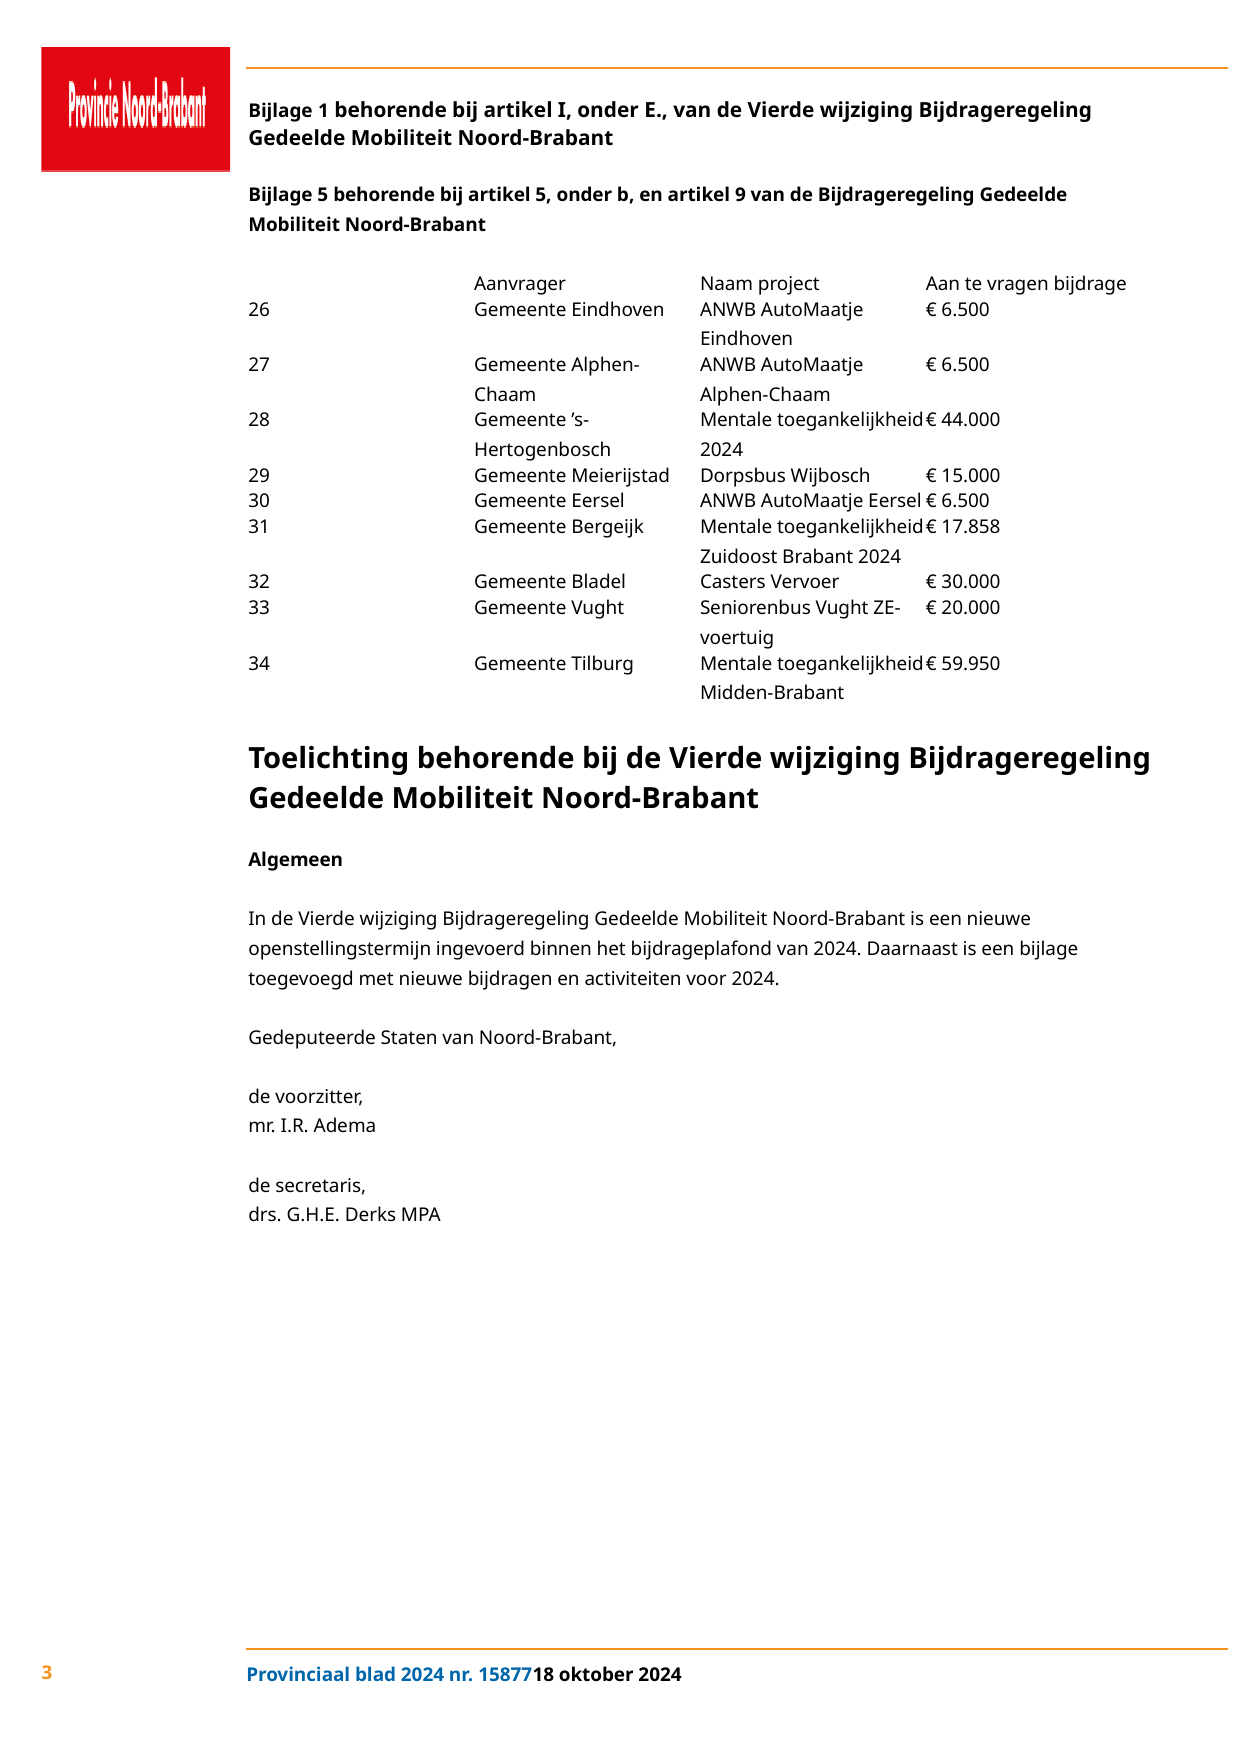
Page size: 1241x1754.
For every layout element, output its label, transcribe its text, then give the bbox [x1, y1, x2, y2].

table_cell € 30.000 [926, 569, 1152, 594]
table_cell 28 [248, 407, 474, 462]
table_header Naam project [700, 270, 926, 296]
table_cell 30 [248, 488, 474, 513]
table_cell Casters Vervoer [700, 569, 926, 594]
table_cell Dorpsbus Wijbosch [700, 462, 926, 488]
table_cell € 15.000 [926, 462, 1152, 488]
text mr. I.R. Adema [248, 1113, 1152, 1138]
text Gedeputeerde Staten van Noord-Brabant, [248, 1024, 1152, 1049]
table_cell Gemeente Meierijstad [474, 462, 700, 488]
table_cell ANWB AutoMaatje Eindhoven [700, 296, 926, 351]
table_cell 33 [248, 594, 474, 650]
table_cell Gemeente Bladel [474, 569, 700, 594]
table_cell € 6.500 [926, 488, 1152, 513]
table_header Aan te vragen bijdrage [926, 270, 1152, 296]
table_header Aanvrager [474, 270, 700, 296]
table_cell Mentale toegankelijkheid 2024 [700, 407, 926, 462]
picture [41, 47, 231, 172]
table_cell 29 [248, 462, 474, 488]
text Bijlage 1 behorende bij artikel I, onder E., van de Vierde wijziging Bijdrageregeling Gedeelde Mobiliteit Noord-Brabant [248, 95, 1152, 152]
table_cell € 44.000 [926, 407, 1152, 462]
table_cell Gemeente Eindhoven [474, 296, 700, 351]
table_cell 32 [248, 569, 474, 594]
table_cell Gemeente Alphen-Chaam [474, 351, 700, 407]
table_cell € 6.500 [926, 351, 1152, 407]
table_cell Gemeente Eersel [474, 488, 700, 513]
text In de Vierde wijziging Bijdrageregeling Gedeelde Mobiliteit Noord-Brabant is een nieuwe openstellingstermijn ingevoerd binnen het bijdrageplafond van 2024. Daarnaast is een bijlage toegevoegd met nieuwe bijdragen en activiteiten voor 2024. [248, 906, 1152, 990]
text de secretaris, [248, 1172, 1152, 1197]
text Toelichting behorende bij de Vierde wijziging Bijdrageregeling Gedeelde Mobiliteit Noord-Brabant [248, 738, 1152, 817]
table_header [248, 270, 474, 296]
table_cell 34 [248, 650, 474, 705]
table_cell € 59.950 [926, 650, 1152, 705]
table_cell Gemeente Tilburg [474, 650, 700, 705]
table_cell 27 [248, 351, 474, 407]
text Bijlage 5 behorende bij artikel 5, onder b, en artikel 9 van de Bijdrageregeling Gedeelde Mobiliteit Noord-Brabant [248, 181, 1152, 237]
table_cell Mentale toegankelijkheid Zuidoost Brabant 2024 [700, 513, 926, 569]
text de voorzitter, [248, 1083, 1152, 1109]
table_cell ANWB AutoMaatje Eersel [700, 488, 926, 513]
table_cell € 6.500 [926, 296, 1152, 351]
table_cell Gemeente ’s-Hertogenbosch [474, 407, 700, 462]
table_cell € 20.000 [926, 594, 1152, 650]
text Algemeen [248, 846, 1152, 872]
table_cell Mentale toegankelijkheid Midden-Brabant [700, 650, 926, 705]
table_cell 26 [248, 296, 474, 351]
table_cell Seniorenbus Vught ZE-voertuig [700, 594, 926, 650]
table_cell ANWB AutoMaatje Alphen-Chaam [700, 351, 926, 407]
table_cell 31 [248, 513, 474, 569]
table_cell Gemeente Vught [474, 594, 700, 650]
text drs. G.H.E. Derks MPA [248, 1201, 1152, 1227]
table_cell € 17.858 [926, 513, 1152, 569]
table_cell Gemeente Bergeijk [474, 513, 700, 569]
